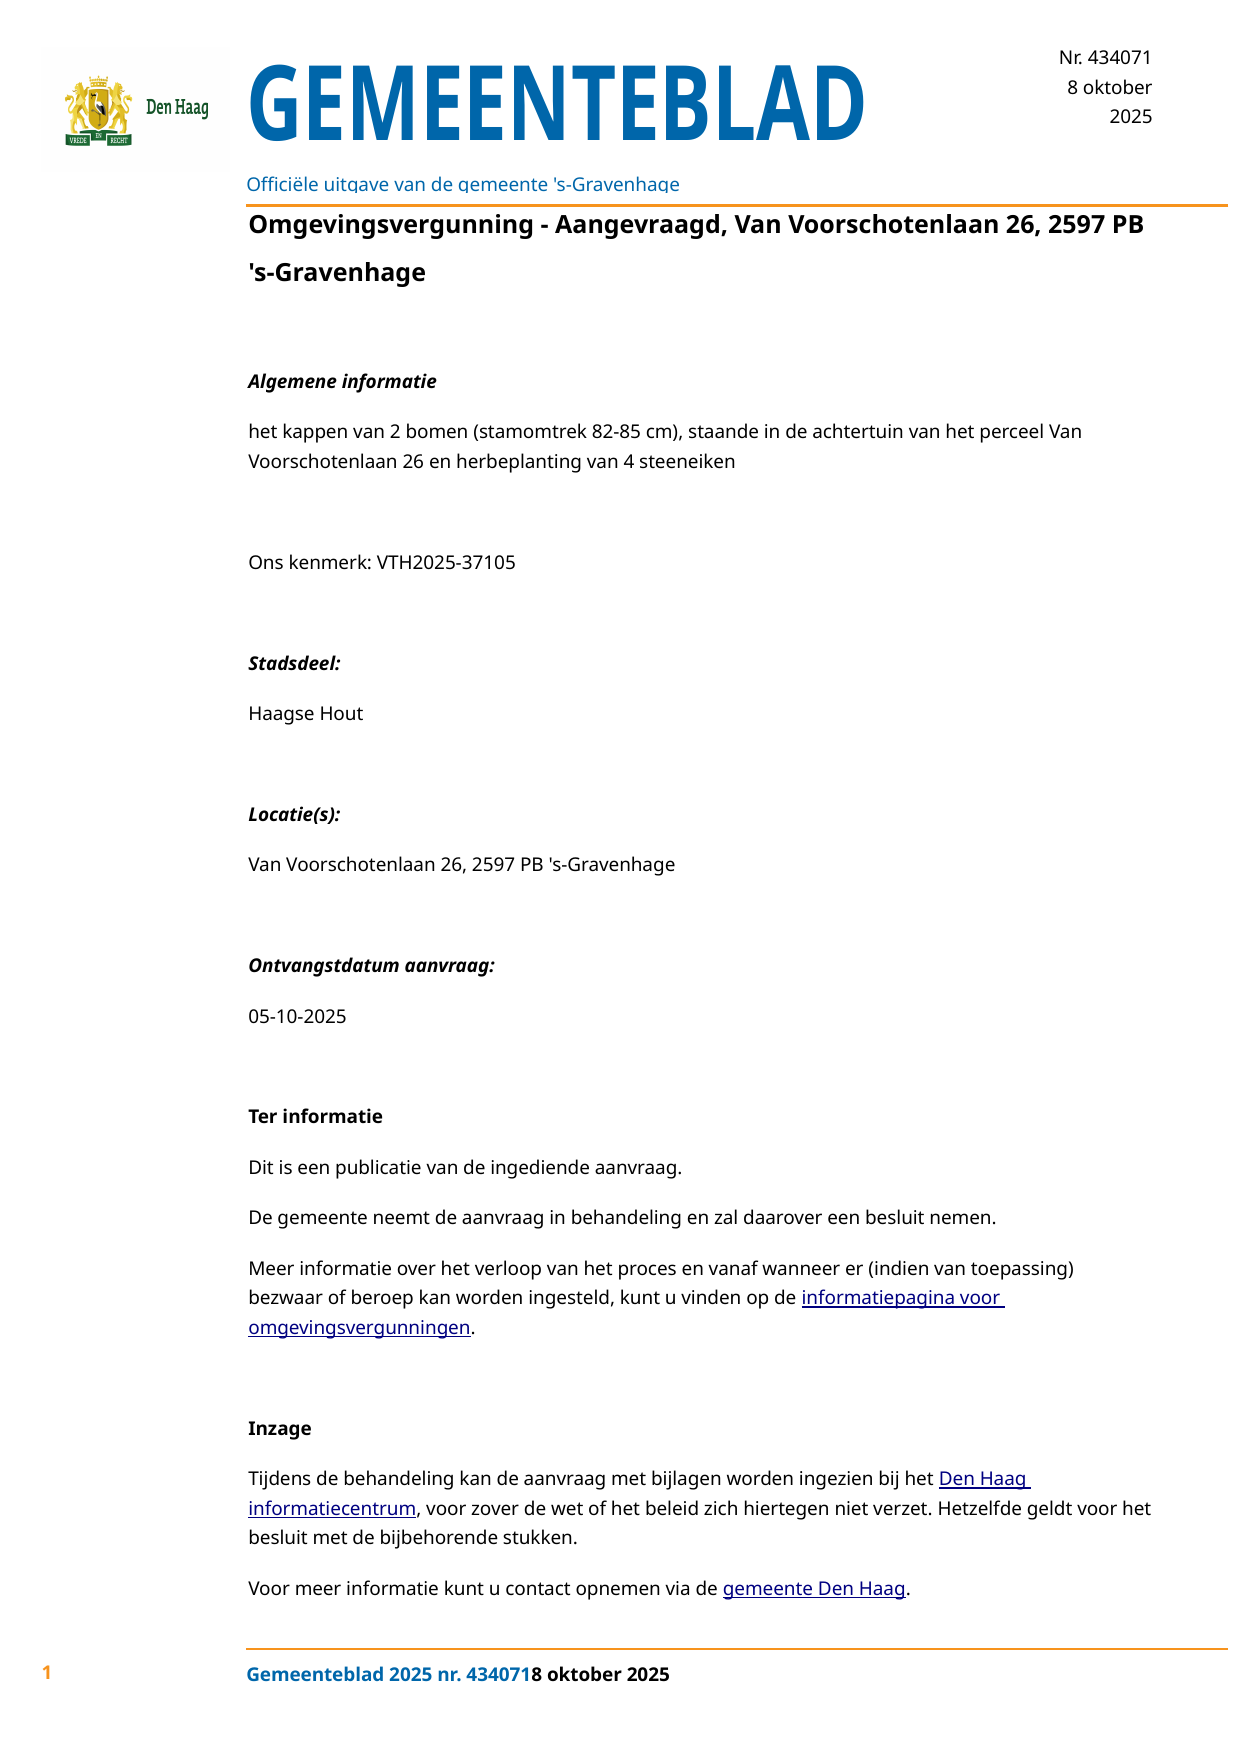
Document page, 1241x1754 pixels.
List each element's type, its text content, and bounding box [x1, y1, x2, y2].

text Inzage [248, 1415, 1152, 1441]
text De gemeente neemt de aanvraag in behandeling en zal daarover een besluit nemen. [248, 1204, 1152, 1230]
text Omgevingsvergunning - Aangevraagd, Van Voorschotenlaan 26, 2597 PB 's-Gravenhage [248, 207, 1152, 288]
text Dit is een publicatie van de ingediende aanvraag. [248, 1154, 1152, 1180]
text Stadsdeel: [248, 650, 1152, 676]
text Algemene informatie [248, 368, 1152, 394]
text Ontvangstdatum aanvraag: [248, 952, 1152, 978]
text Ons kenmerk: VTH2025-37105 [248, 549, 1152, 575]
text 05-10-2025 [248, 1003, 1152, 1029]
picture [41, 47, 231, 172]
text Van Voorschotenlaan 26, 2597 PB 's-Gravenhage [248, 852, 1152, 877]
text Haagse Hout [248, 700, 1152, 726]
text Tijdens de behandeling kan de aanvraag met bijlagen worden ingezien bij het Den Haag informatiecentrum, voor zover de wet of het beleid zich hiertegen niet verzet. Hetzelfde geldt voor het besluit met de bijbehorende stukken. [248, 1465, 1152, 1550]
text Meer informatie over het verloop van het proces en vanaf wanneer er (indien van toepassing) bezwaar of beroep kan worden ingesteld, kunt u vinden op de informatiepagina voor omgevingsvergunningen. [248, 1255, 1152, 1340]
text Ter informatie [248, 1104, 1152, 1129]
text Voor meer informatie kunt u contact opnemen via de gemeente Den Haag. [248, 1575, 1152, 1601]
text Locatie(s): [248, 801, 1152, 827]
text het kappen van 2 bomen (stamomtrek 82-85 cm), staande in de achtertuin van het perceel Van Voorschotenlaan 26 en herbeplanting van 4 steeneiken [248, 419, 1152, 474]
